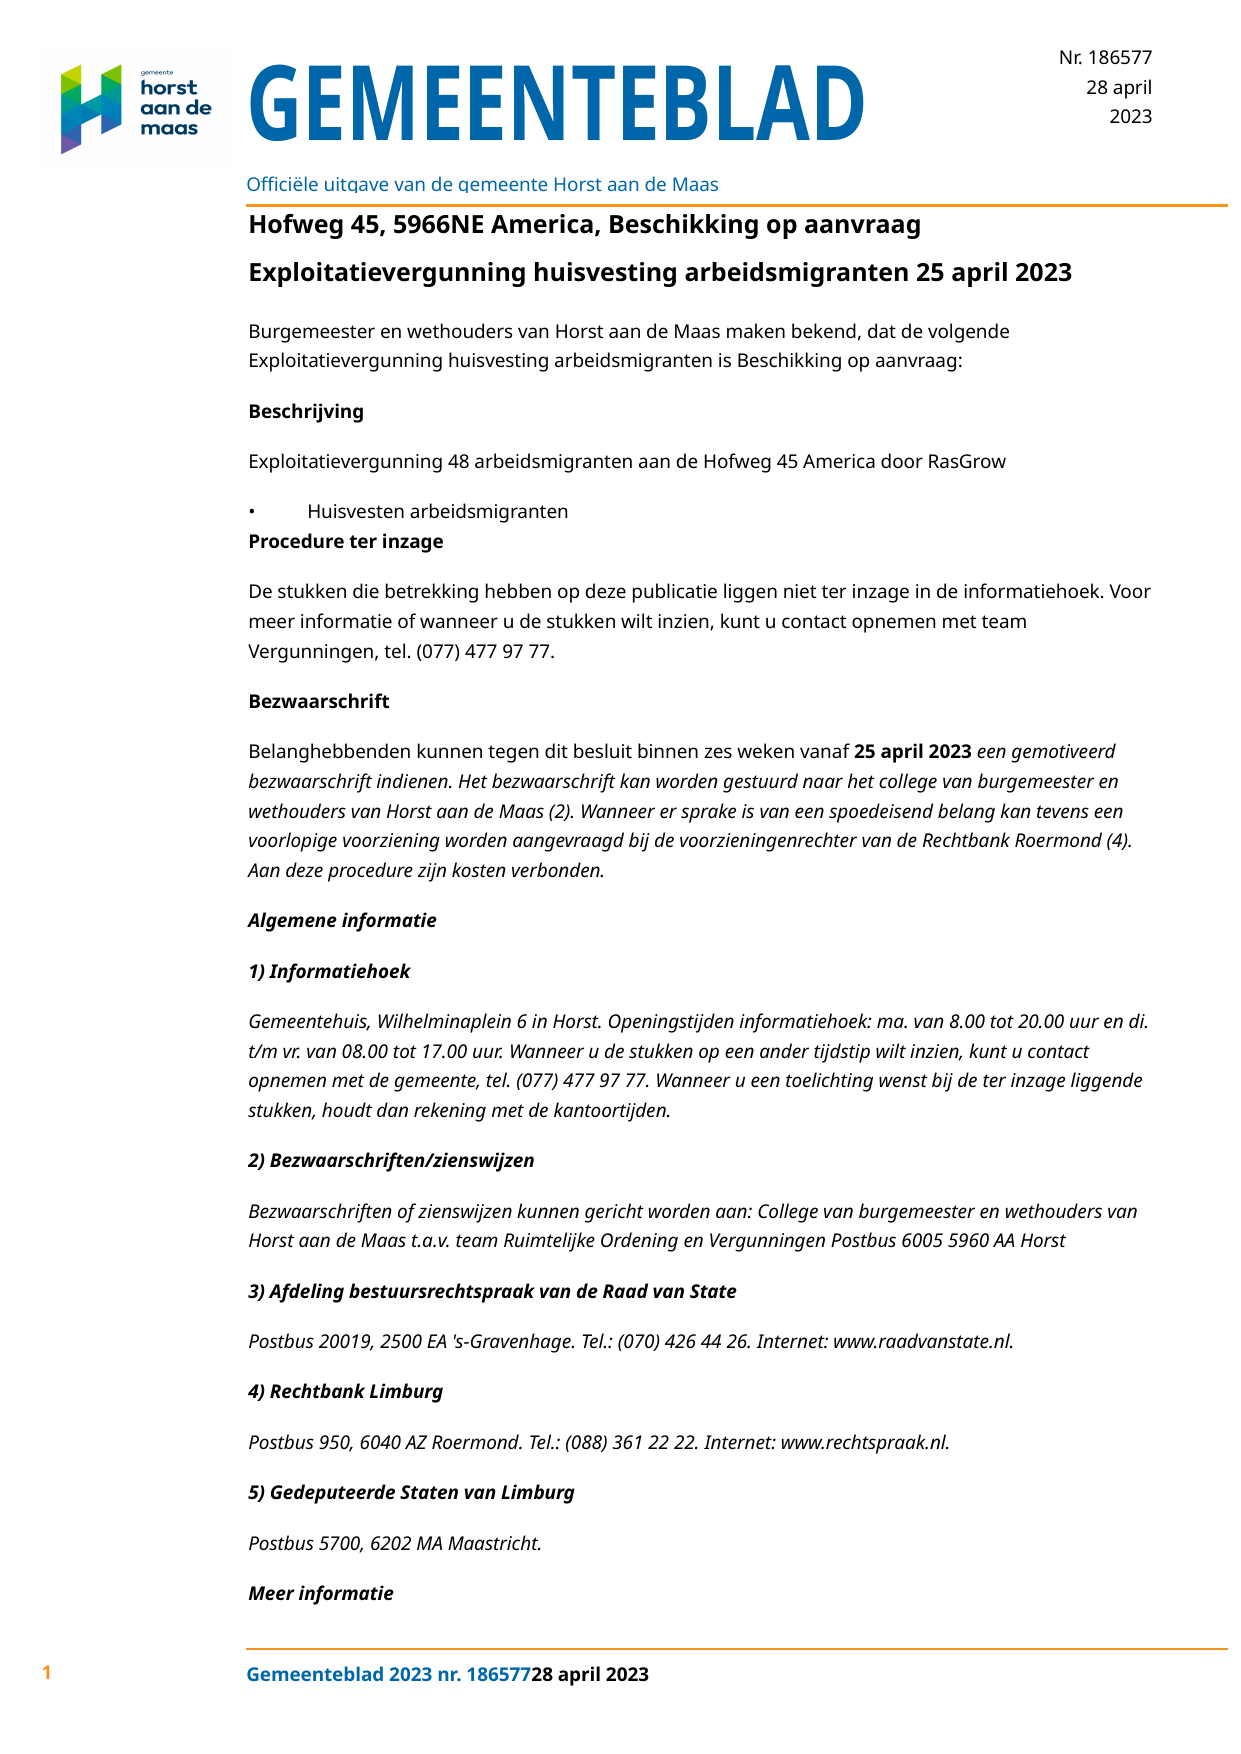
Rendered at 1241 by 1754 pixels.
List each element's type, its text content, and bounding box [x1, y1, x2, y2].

text Gemeentehuis, Wilhelminaplein 6 in Horst. Openingstijden informatiehoek: ma. van 8.00 tot 20.00 uur en di. t/m vr. van 08.00 tot 17.00 uur. Wanneer u de stukken op een ander tijdstip wilt inzien, kunt u contact opnemen met de gemeente, tel. (077) 477 97 77. Wanneer u een toelichting wenst bij de ter inzage liggende stukken, houdt dan rekening met de kantoortijden. [248, 1008, 1152, 1123]
text Exploitatievergunning 48 arbeidsmigranten aan de Hofweg 45 America door RasGrow [248, 448, 1152, 474]
text Procedure ter inzage [248, 528, 1152, 554]
text 3) Afdeling bestuursrechtspraak van de Raad van State [248, 1278, 1152, 1304]
text Bezwaarschriften of zienswijzen kunnen gericht worden aan: College van burgemeester en wethouders van Horst aan de Maas t.a.v. team Ruimtelijke Ordening en Vergunningen Postbus 6005 5960 AA Horst [248, 1198, 1152, 1253]
text Meer informatie [248, 1580, 1152, 1606]
text 4) Rechtbank Limburg [248, 1379, 1152, 1404]
text Beschrijving [248, 398, 1152, 424]
text Belanghebbenden kunnen tegen dit besluit binnen zes weken vanaf 25 april 2023 een gemotiveerd bezwaarschrift indienen. Het bezwaarschrift kan worden gestuurd naar het college van burgemeester en wethouders van Horst aan de Maas (2). Wanneer er sprake is van een spoedeisend belang kan tevens een voorlopige voorziening worden aangevraagd bij de voorzieningenrechter van de Rechtbank Roermond (4). Aan deze procedure zijn kosten verbonden. [248, 739, 1152, 883]
text Bezwaarschrift [248, 688, 1152, 714]
text Algemene informatie [248, 907, 1152, 933]
list Huisvesten arbeidsmigranten [248, 499, 1152, 524]
text Burgemeester en wethouders van Horst aan de Maas maken bekend, dat de volgende Exploitatievergunning huisvesting arbeidsmigranten is Beschikking op aanvraag: [248, 318, 1152, 373]
picture [41, 47, 231, 172]
text De stukken die betrekking hebben op deze publicatie liggen niet ter inzage in de informatiehoek. Voor meer informatie of wanneer u de stukken wilt inzien, kunt u contact opnemen met team Vergunningen, tel. (077) 477 97 77. [248, 579, 1152, 664]
text 1) Informatiehoek [248, 958, 1152, 984]
text Postbus 20019, 2500 EA 's-Gravenhage. Tel.: (070) 426 44 26. Internet: www.raadvanstate.nl. [248, 1328, 1152, 1354]
text 5) Gedeputeerde Staten van Limburg [248, 1479, 1152, 1505]
text 2) Bezwaarschriften/zienswijzen [248, 1147, 1152, 1173]
text Postbus 950, 6040 AZ Roermond. Tel.: (088) 361 22 22. Internet: www.rechtspraak.nl. [248, 1429, 1152, 1455]
text Hofweg 45, 5966NE America, Beschikking op aanvraag Exploitatievergunning huisvesting arbeidsmigranten 25 april 2023 [248, 207, 1152, 288]
text Postbus 5700, 6202 MA Maastricht. [248, 1530, 1152, 1556]
